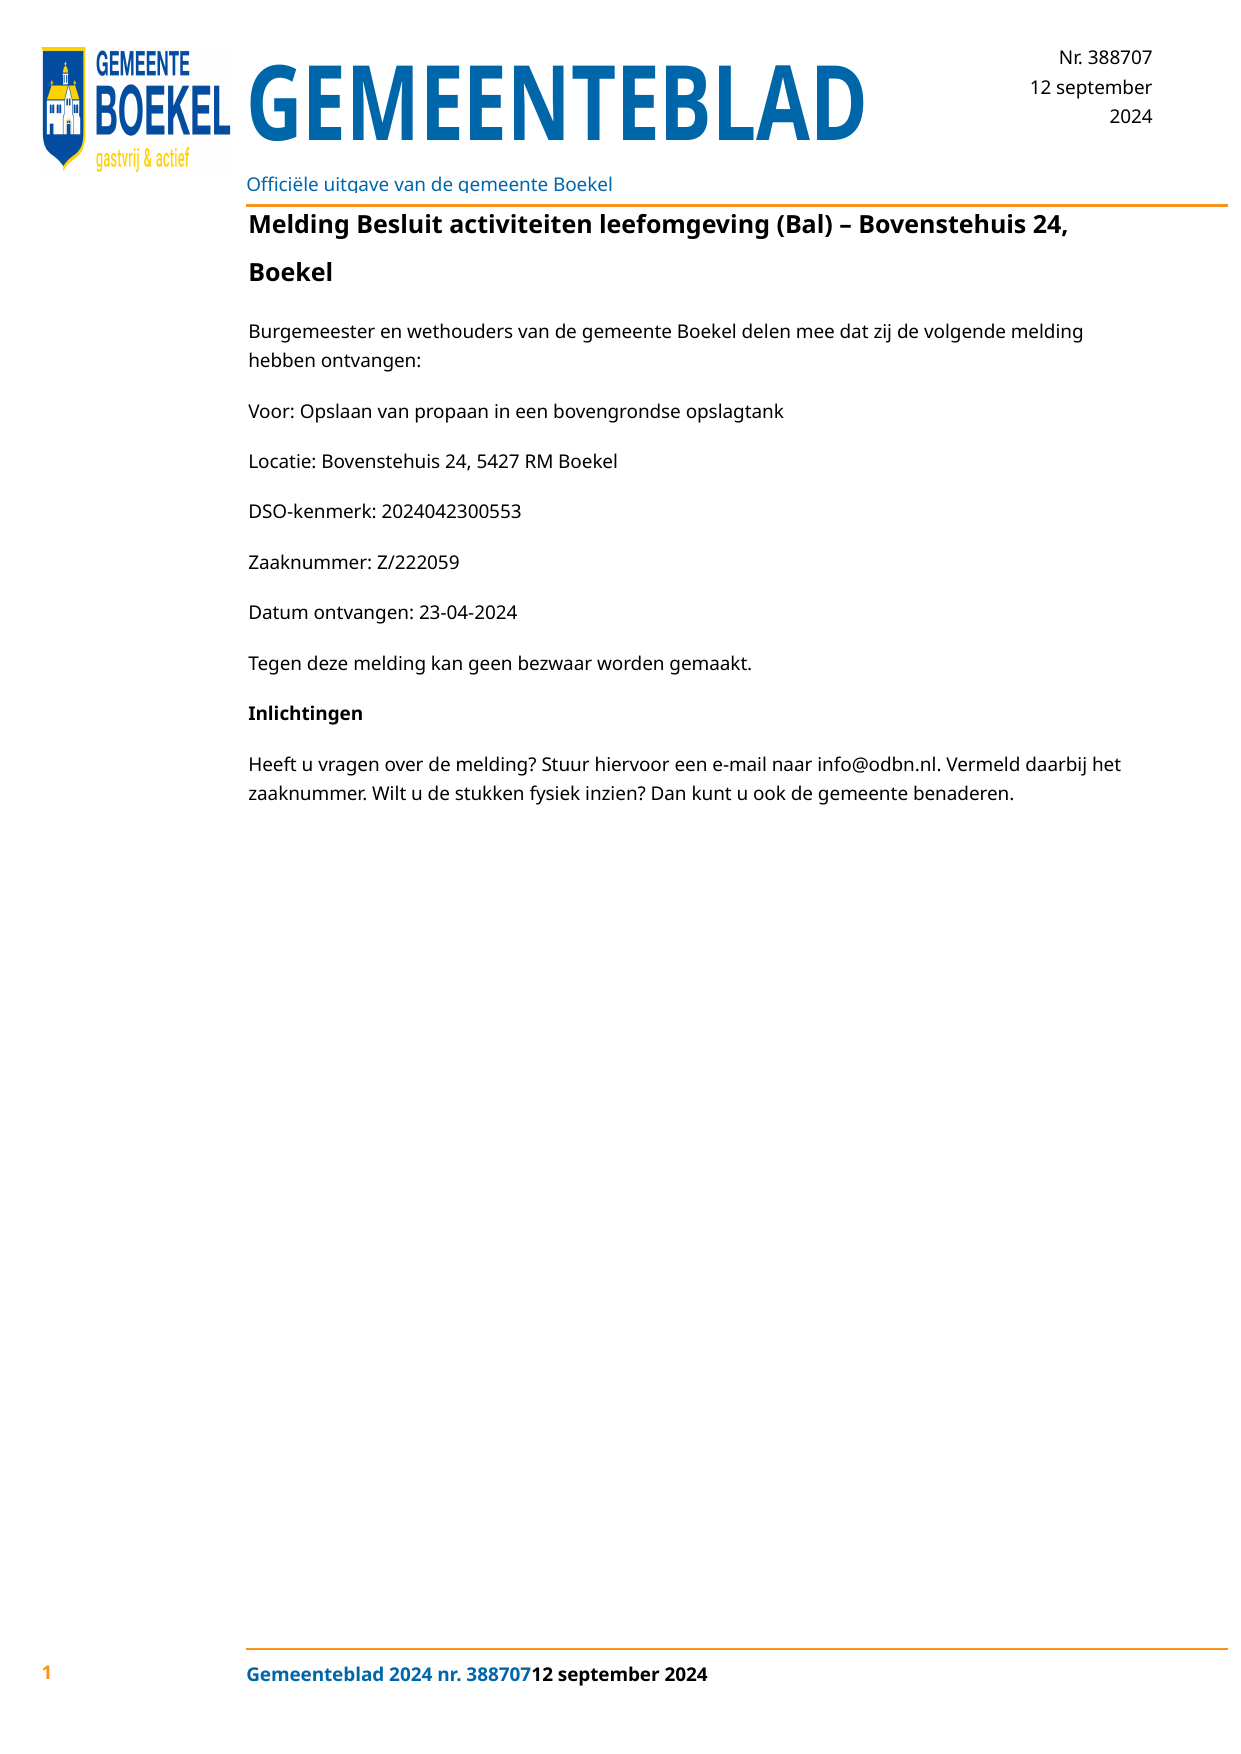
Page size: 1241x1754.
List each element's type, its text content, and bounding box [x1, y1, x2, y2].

text Datum ontvangen: 23-04-2024 [248, 599, 1152, 625]
text Melding Besluit activiteiten leefomgeving (Bal) – Bovenstehuis 24, Boekel [248, 207, 1152, 288]
picture [41, 47, 231, 172]
text Burgemeester en wethouders van de gemeente Boekel delen mee dat zij de volgende melding hebben ontvangen: [248, 318, 1152, 373]
text Zaaknummer: Z/222059 [248, 549, 1152, 575]
text Inlichtingen [248, 700, 1152, 726]
text Heeft u vragen over de melding? Stuur hiervoor een e-mail naar info@odbn.nl. Vermeld daarbij het zaaknummer. Wilt u de stukken fysiek inzien? Dan kunt u ook de gemeente benaderen. [248, 751, 1152, 806]
text Voor: Opslaan van propaan in een bovengrondse opslagtank [248, 398, 1152, 424]
text DSO-kenmerk: 2024042300553 [248, 499, 1152, 524]
text Tegen deze melding kan geen bezwaar worden gemaakt. [248, 650, 1152, 676]
text Locatie: Bovenstehuis 24, 5427 RM Boekel [248, 448, 1152, 474]
